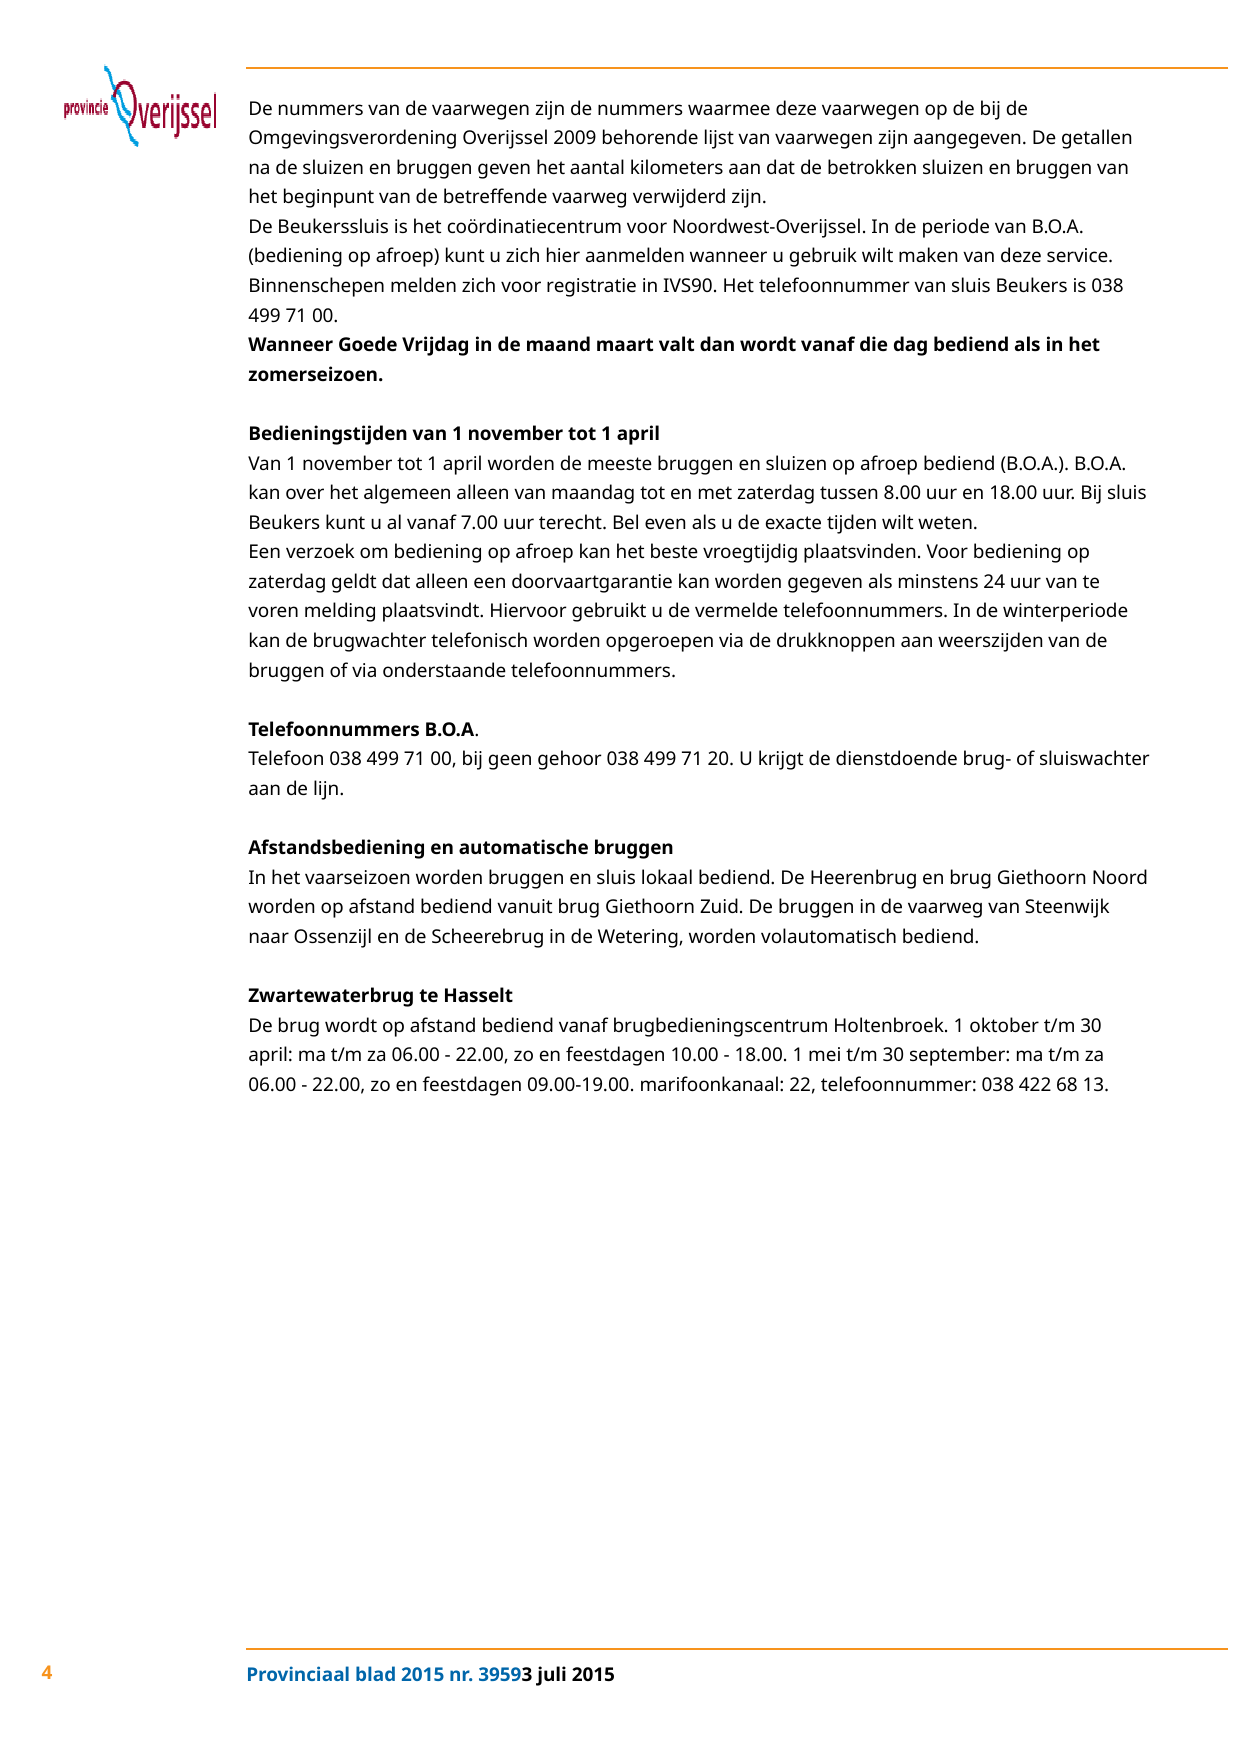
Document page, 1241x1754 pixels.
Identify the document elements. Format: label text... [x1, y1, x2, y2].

text Afstandsbediening en automatische bruggen [248, 834, 1152, 860]
text Telefoonnummers B.O.A. [248, 716, 1152, 742]
text Zwartewaterbrug te Hasselt [248, 982, 1152, 1008]
text Telefoon 038 499 71 00, bij geen gehoor 038 499 71 20. U krijgt de dienstdoende brug- of sluiswachter aan de lijn. [248, 746, 1152, 801]
text Wanneer Goede Vrijdag in de maand maart valt dan wordt vanaf die dag bediend als in het zomerseizoen. [248, 331, 1152, 387]
picture [41, 47, 231, 172]
text Een verzoek om bediening op afroep kan het beste vroegtijdig plaatsvinden. Voor bediening op zaterdag geldt dat alleen een doorvaartgarantie kan worden gegeven als minstens 24 uur van te voren melding plaatsvindt. Hiervoor gebruikt u de vermelde telefoonnummers. In de winterperiode kan de brugwachter telefonisch worden opgeroepen via de drukknoppen aan weerszijden van de bruggen of via onderstaande telefoonnummers. [248, 538, 1152, 683]
text In het vaarseizoen worden bruggen en sluis lokaal bediend. De Heerenbrug en brug Giethoorn Noord worden op afstand bediend vanuit brug Giethoorn Zuid. De bruggen in de vaarweg van Steenwijk naar Ossenzijl en de Scheerebrug in de Wetering, worden volautomatisch bediend. [248, 864, 1152, 949]
text De Beukerssluis is het coördinatiecentrum voor Noordwest-Overijssel. In de periode van B.O.A. (bediening op afroep) kunt u zich hier aanmelden wanneer u gebruik wilt maken van deze service. Binnenschepen melden zich voor registratie in IVS90. Het telefoonnummer van sluis Beukers is 038 499 71 00. [248, 213, 1152, 328]
text Bedieningstijden van 1 november tot 1 april [248, 420, 1152, 446]
text De brug wordt op afstand bediend vanaf brugbedieningscentrum Holtenbroek. 1 oktober t/m 30 april: ma t/m za 06.00 - 22.00, zo en feestdagen 10.00 - 18.00. 1 mei t/m 30 september: ma t/m za 06.00 - 22.00, zo en feestdagen 09.00-19.00. marifoonkanaal: 22, telefoonnummer: 038 422 68 13. [248, 1012, 1152, 1097]
text De nummers van de vaarwegen zijn de nummers waarmee deze vaarwegen op de bij de Omgevingsverordening Overijssel 2009 behorende lijst van vaarwegen zijn aangegeven. De getallen na de sluizen en bruggen geven het aantal kilometers aan dat de betrokken sluizen en bruggen van het beginpunt van de betreffende vaarweg verwijderd zijn. [248, 95, 1152, 209]
text Van 1 november tot 1 april worden de meeste bruggen en sluizen op afroep bediend (B.O.A.). B.O.A. kan over het algemeen alleen van maandag tot en met zaterdag tussen 8.00 uur en 18.00 uur. Bij sluis Beukers kunt u al vanaf 7.00 uur terecht. Bel even als u de exacte tijden wilt weten. [248, 450, 1152, 535]
